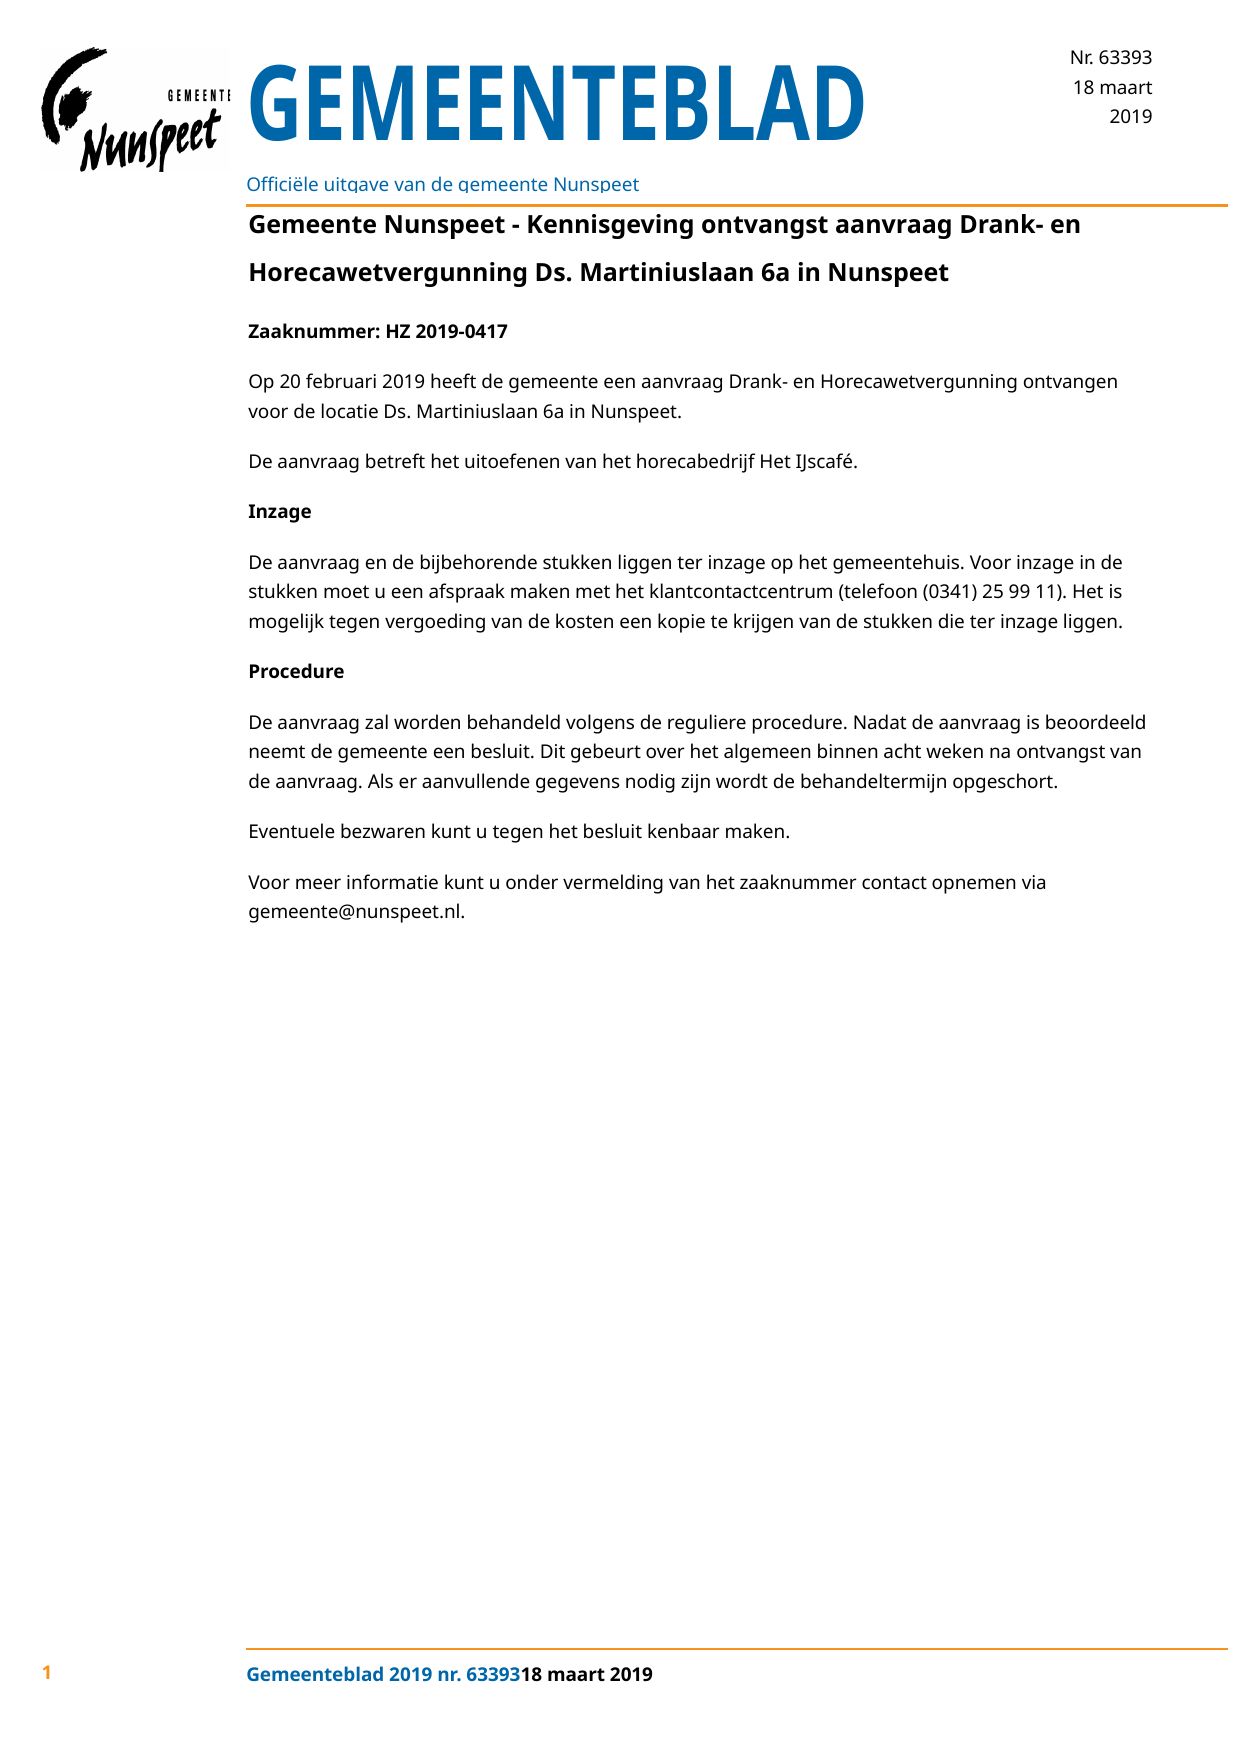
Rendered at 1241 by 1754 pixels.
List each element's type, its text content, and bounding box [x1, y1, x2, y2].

text De aanvraag betreft het uitoefenen van het horecabedrijf Het IJscafé. [248, 448, 1152, 474]
text De aanvraag zal worden behandeld volgens de reguliere procedure. Nadat de aanvraag is beoordeeld neemt de gemeente een besluit. Dit gebeurt over het algemeen binnen acht weken na ontvangst van de aanvraag. Als er aanvullende gegevens nodig zijn wordt de behandeltermijn opgeschort. [248, 709, 1152, 794]
text Eventuele bezwaren kunt u tegen het besluit kenbaar maken. [248, 819, 1152, 844]
text Voor meer informatie kunt u onder vermelding van het zaaknummer contact opnemen via gemeente@nunspeet.nl. [248, 869, 1152, 924]
text Zaaknummer: HZ 2019-0417 [248, 318, 1152, 344]
text Op 20 februari 2019 heeft de gemeente een aanvraag Drank- en Horecawetvergunning ontvangen voor de locatie Ds. Martiniuslaan 6a in Nunspeet. [248, 368, 1152, 424]
text Inzage [248, 499, 1152, 524]
picture [41, 47, 231, 172]
text Gemeente Nunspeet - Kennisgeving ontvangst aanvraag Drank- en Horecawetvergunning Ds. Martiniuslaan 6a in Nunspeet [248, 207, 1152, 288]
text De aanvraag en de bijbehorende stukken liggen ter inzage op het gemeentehuis. Voor inzage in de stukken moet u een afspraak maken met het klantcontactcentrum (telefoon (0341) 25 99 11). Het is mogelijk tegen vergoeding van de kosten een kopie te krijgen van de stukken die ter inzage liggen. [248, 549, 1152, 634]
text Procedure [248, 659, 1152, 684]
